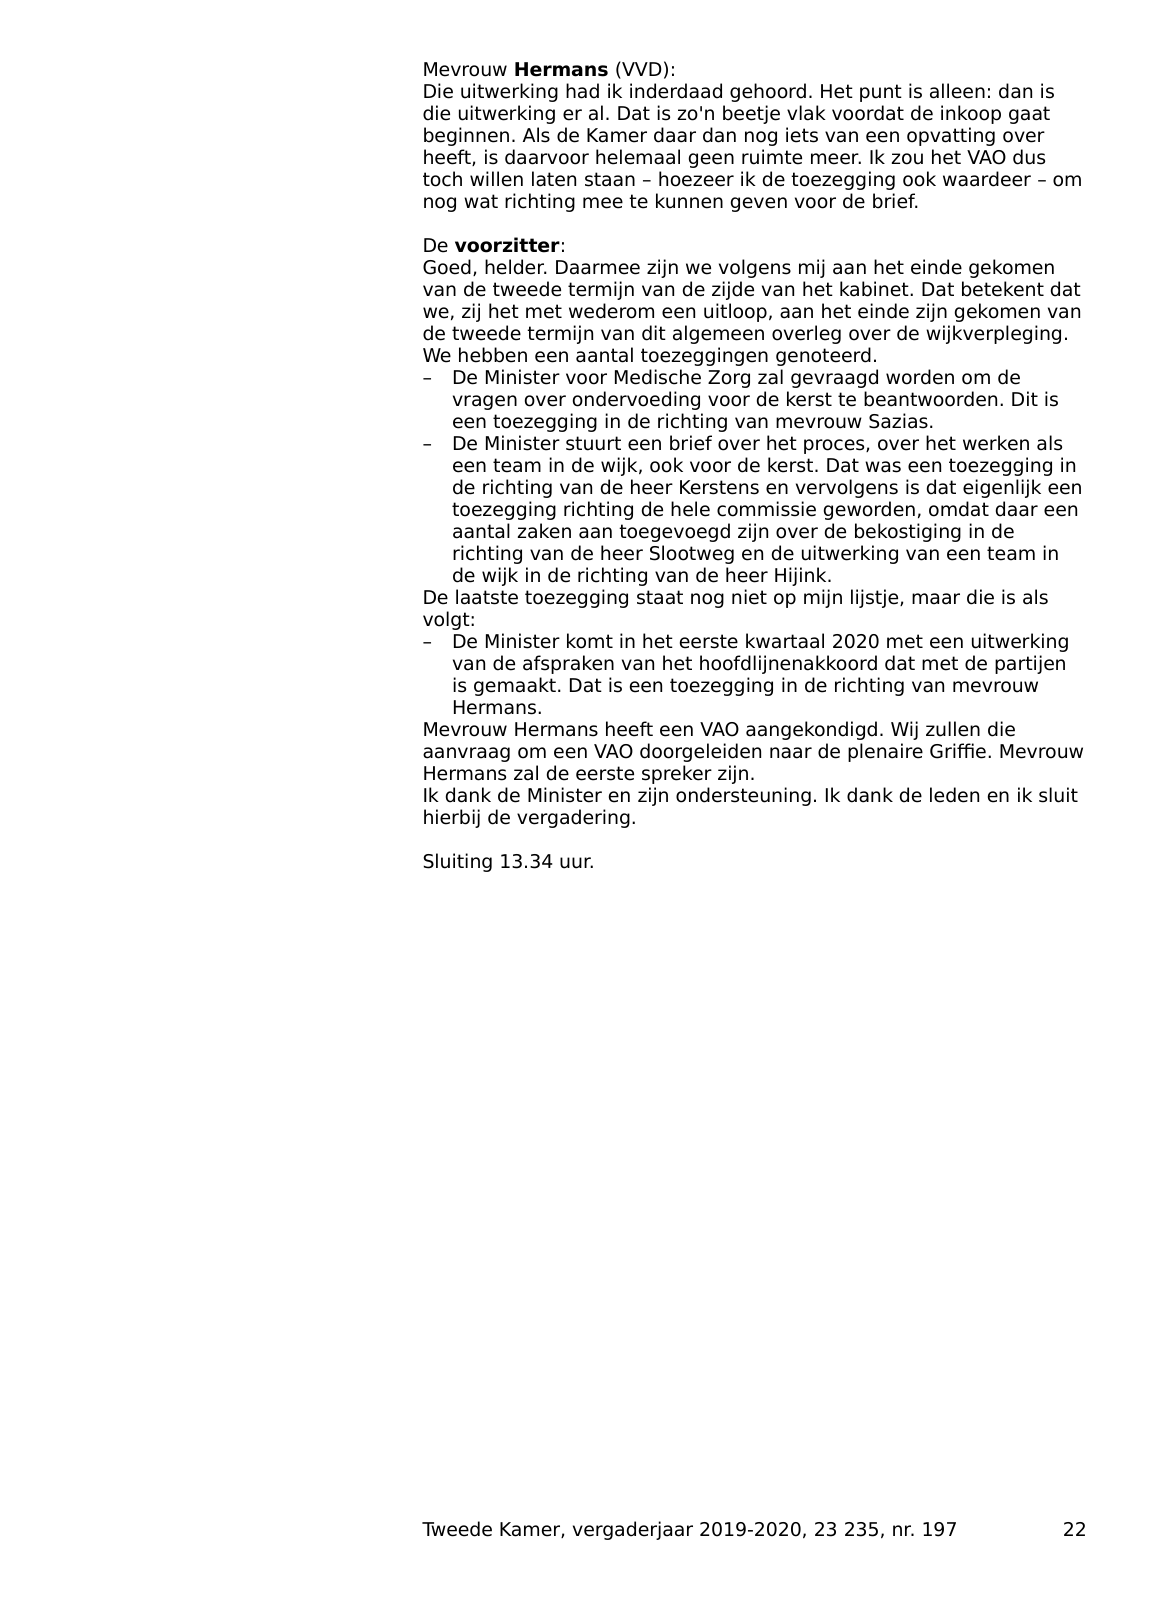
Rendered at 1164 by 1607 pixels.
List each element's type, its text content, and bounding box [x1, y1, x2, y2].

text – De Minister voor Medische Zorg zal gevraagd worden om de vragen over ondervoeding voor de kerst te beantwoorden. Dit is een toezegging in de richting van mevrouw Sazias. [422, 367, 1087, 433]
text – De Minister stuurt een brief over het proces, over het werken als een team in de wijk, ook voor de kerst. Dat was een toezegging in de richting van de heer Kerstens en vervolgens is dat eigenlijk een toezegging richting de hele commissie geworden, omdat daar een aantal zaken aan toegevoegd zijn over de bekostiging in de richting van de heer Slootweg en de uitwerking van een team in de wijk in de richting van de heer Hijink. [422, 433, 1087, 587]
text De voorzitter: [422, 235, 1087, 257]
text Die uitwerking had ik inderdaad gehoord. Het punt is alleen: dan is die uitwerking er al. Dat is zo'n beetje vlak voordat de inkoop gaat beginnen. Als de Kamer daar dan nog iets van een opvatting over heeft, is daarvoor helemaal geen ruimte meer. Ik zou het VAO dus toch willen laten staan – hoezeer ik de toezegging ook waardeer – om nog wat richting mee te kunnen geven voor de brief. [422, 81, 1087, 213]
text Ik dank de Minister en zijn ondersteuning. Ik dank de leden en ik sluit hierbij de vergadering. [422, 784, 1087, 828]
text Mevrouw Hermans (VVD): [422, 59, 1087, 81]
text De laatste toezegging staat nog niet op mijn lijstje, maar die is als volgt: [422, 587, 1087, 631]
text – De Minister komt in het eerste kwartaal 2020 met een uitwerking van de afspraken van het hoofdlijnenakkoord dat met de partijen is gemaakt. Dat is een toezegging in de richting van mevrouw Hermans. [422, 631, 1087, 719]
text Sluiting 13.34 uur. [422, 851, 1087, 873]
text Mevrouw Hermans heeft een VAO aangekondigd. Wij zullen die aanvraag om een VAO doorgeleiden naar de plenaire Griffie. Mevrouw Hermans zal de eerste spreker zijn. [422, 719, 1087, 784]
text Goed, helder. Daarmee zijn we volgens mij aan het einde gekomen van de tweede termijn van de zijde van het kabinet. Dat betekent dat we, zij het met wederom een uitloop, aan het einde zijn gekomen van de tweede termijn van dit algemeen overleg over de wijkverpleging. We hebben een aantal toezeggingen genoteerd. [422, 257, 1087, 367]
